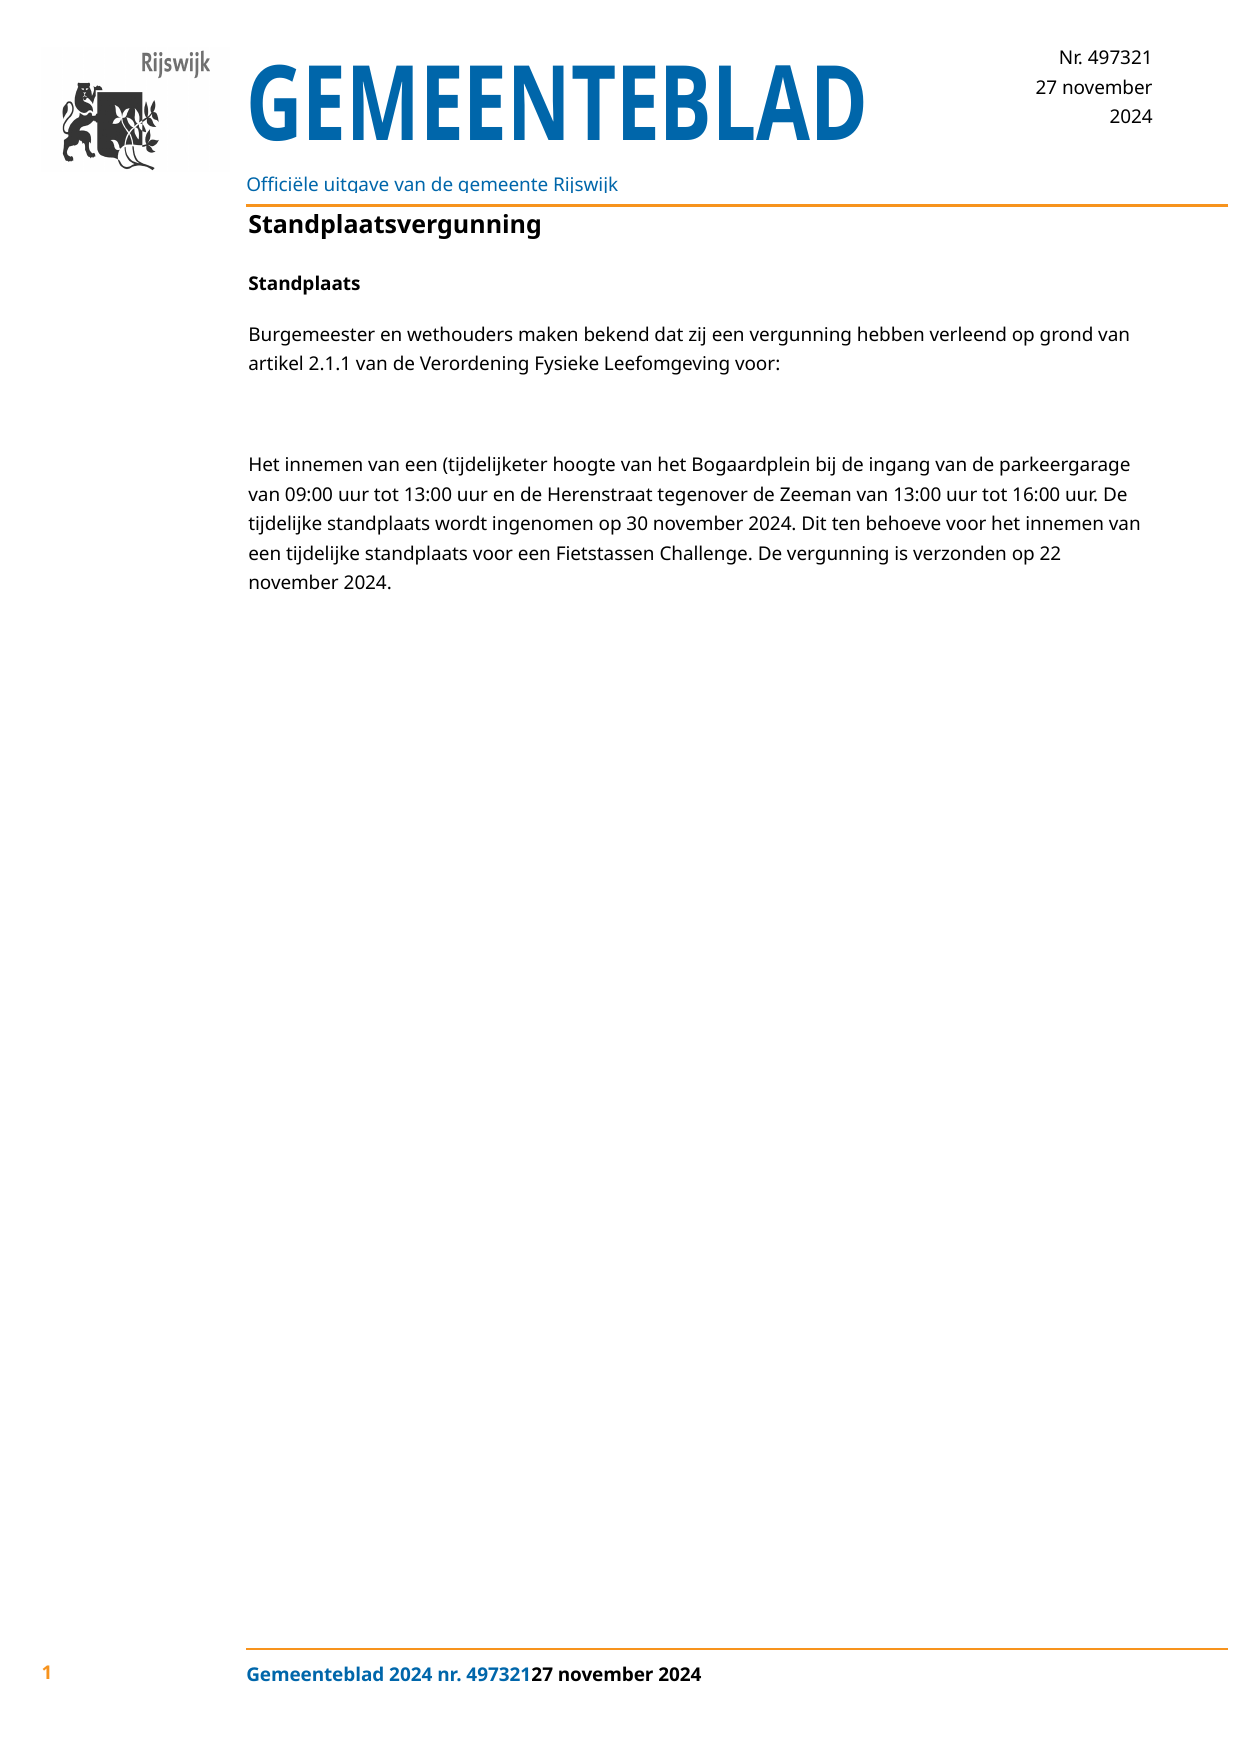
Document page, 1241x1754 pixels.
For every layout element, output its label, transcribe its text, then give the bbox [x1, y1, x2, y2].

text Standplaatsvergunning [248, 207, 1152, 241]
picture [41, 47, 231, 172]
text Het innemen van een (tijdelijketer hoogte van het Bogaardplein bij de ingang van de parkeergarage van 09:00 uur tot 13:00 uur en de Herenstraat tegenover de Zeeman van 13:00 uur tot 16:00 uur. De tijdelijke standplaats wordt ingenomen op 30 november 2024. Dit ten behoeve voor het innemen van een tijdelijke standplaats voor een Fietstassen Challenge. De vergunning is verzonden op 22 november 2024. [248, 451, 1152, 595]
text Standplaats [248, 270, 1152, 296]
text Burgemeester en wethouders maken bekend dat zij een vergunning hebben verleend op grond van artikel 2.1.1 van de Verordening Fysieke Leefomgeving voor: [248, 321, 1152, 376]
